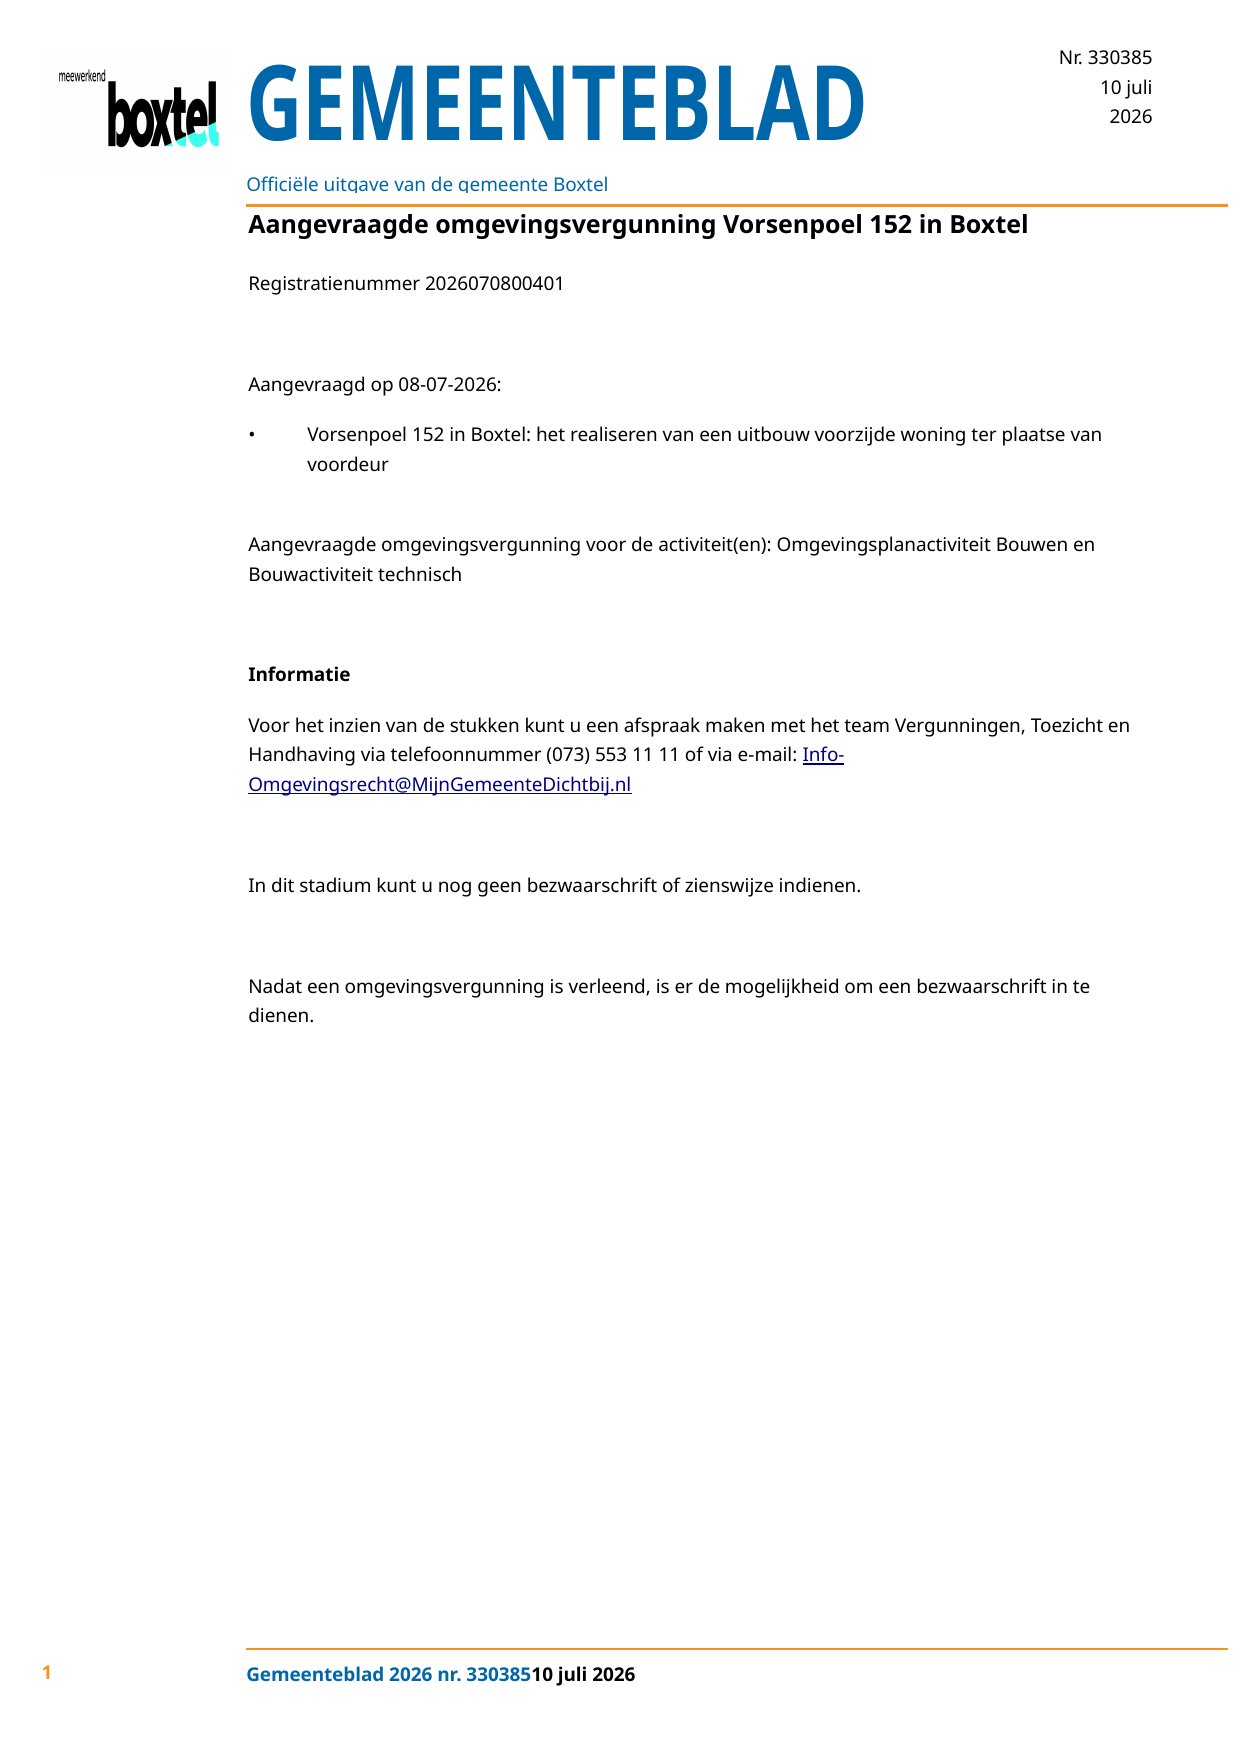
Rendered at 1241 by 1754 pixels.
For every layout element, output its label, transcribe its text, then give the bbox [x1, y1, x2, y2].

text Aangevraagde omgevingsvergunning voor de activiteit(en): Omgevingsplanactiviteit Bouwen en Bouwactiviteit technisch [248, 531, 1152, 586]
list Vorsenpoel 152 in Boxtel: het realiseren van een uitbouw voorzijde woning ter plaatse van voordeur [248, 422, 1152, 477]
text Nadat een omgevingsvergunning is verleend, is er de mogelijkheid om een bezwaarschrift in te dienen. [248, 973, 1152, 1028]
text Voor het inzien van de stukken kunt u een afspraak maken met het team Vergunningen, Toezicht en Handhaving via telefoonnummer (073) 553 11 11 of via e-mail: Info-Omgevingsrecht@MijnGemeenteDichtbij.nl [248, 712, 1152, 797]
picture [41, 47, 231, 172]
text In dit stadium kunt u nog geen bezwaarschrift of zienswijze indienen. [248, 872, 1152, 898]
text Aangevraagde omgevingsvergunning Vorsenpoel 152 in Boxtel [248, 207, 1152, 241]
text Registratienummer 2026070800401 [248, 270, 1152, 296]
text Aangevraagd op 08-07-2026: [248, 371, 1152, 397]
text Informatie [248, 662, 1152, 687]
